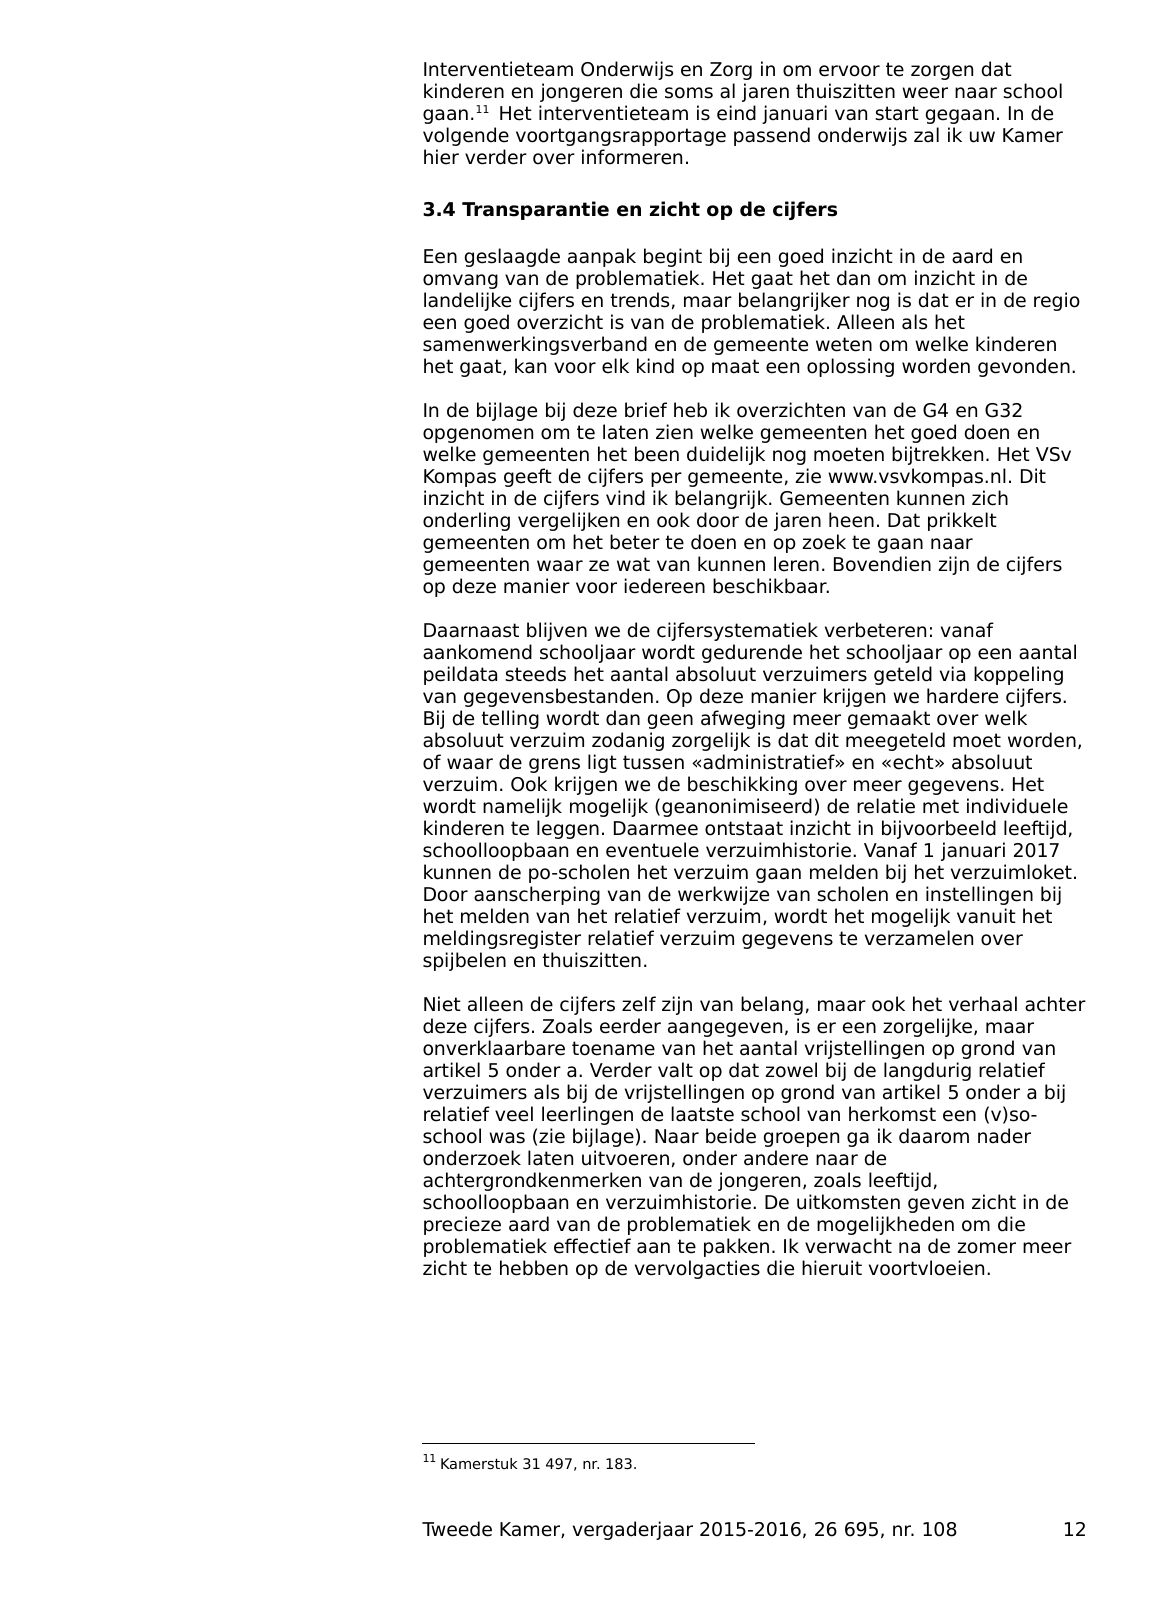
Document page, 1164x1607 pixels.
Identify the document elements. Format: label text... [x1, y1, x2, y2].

text In de bijlage bij deze brief heb ik overzichten van de G4 en G32 opgenomen om te laten zien welke gemeenten het goed doen en welke gemeenten het been duidelijk nog moeten bijtrekken. Het VSv Kompas geeft de cijfers per gemeente, zie www.vsvkompas.nl. Dit inzicht in de cijfers vind ik belangrijk. Gemeenten kunnen zich onderling vergelijken en ook door de jaren heen. Dat prikkelt gemeenten om het beter te doen en op zoek te gaan naar gemeenten waar ze wat van kunnen leren. Bovendien zijn de cijfers op deze manier voor iedereen beschikbaar. [422, 400, 1087, 598]
text Een geslaagde aanpak begint bij een goed inzicht in de aard en omvang van de problematiek. Het gaat het dan om inzicht in de landelijke cijfers en trends, maar belangrijker nog is dat er in de regio een goed overzicht is van de problematiek. Alleen als het samenwerkingsverband en de gemeente weten om welke kinderen het gaat, kan voor elk kind op maat een oplossing worden gevonden. [422, 246, 1087, 378]
text Kamerstuk 31 497, nr. 183. [422, 1452, 1087, 1474]
text Daarnaast blijven we de cijfersystematiek verbeteren: vanaf aankomend schooljaar wordt gedurende het schooljaar op een aantal peildata steeds het aantal absoluut verzuimers geteld via koppeling van gegevensbestanden. Op deze manier krijgen we hardere cijfers. Bij de telling wordt dan geen afweging meer gemaakt over welk absoluut verzuim zodanig zorgelijk is dat dit meegeteld moet worden, of waar de grens ligt tussen «administratief» en «echt» absoluut verzuim. Ook krijgen we de beschikking over meer gegevens. Het wordt namelijk mogelijk (geanonimiseerd) de relatie met individuele kinderen te leggen. Daarmee ontstaat inzicht in bijvoorbeeld leeftijd, schoolloopbaan en eventuele verzuimhistorie. Vanaf 1 januari 2017 kunnen de po-scholen het verzuim gaan melden bij het verzuimloket. Door aanscherping van de werkwijze van scholen en instellingen bij het melden van het relatief verzuim, wordt het mogelijk vanuit het meldingsregister relatief verzuim gegevens te verzamelen over spijbelen en thuiszitten. [422, 620, 1087, 972]
text Interventieteam Onderwijs en Zorg in om ervoor te zorgen dat kinderen en jongeren die soms al jaren thuiszitten weer naar school gaan. Het interventieteam is eind januari van start gegaan. In de volgende voortgangsrapportage passend onderwijs zal ik uw Kamer hier verder over informeren. [422, 59, 1087, 169]
subtitle 3.4 Transparantie en zicht op de cijfers [422, 199, 1087, 221]
text Niet alleen de cijfers zelf zijn van belang, maar ook het verhaal achter deze cijfers. Zoals eerder aangegeven, is er een zorgelijke, maar onverklaarbare toename van het aantal vrijstellingen op grond van artikel 5 onder a. Verder valt op dat zowel bij de langdurig relatief verzuimers als bij de vrijstellingen op grond van artikel 5 onder a bij relatief veel leerlingen de laatste school van herkomst een (v)so-school was (zie bijlage). Naar beide groepen ga ik daarom nader onderzoek laten uitvoeren, onder andere naar de achtergrondkenmerken van de jongeren, zoals leeftijd, schoolloopbaan en verzuimhistorie. De uitkomsten geven zicht in de precieze aard van de problematiek en de mogelijkheden om die problematiek effectief aan te pakken. Ik verwacht na de zomer meer zicht te hebben op de vervolgacties die hieruit voortvloeien. [422, 994, 1087, 1279]
